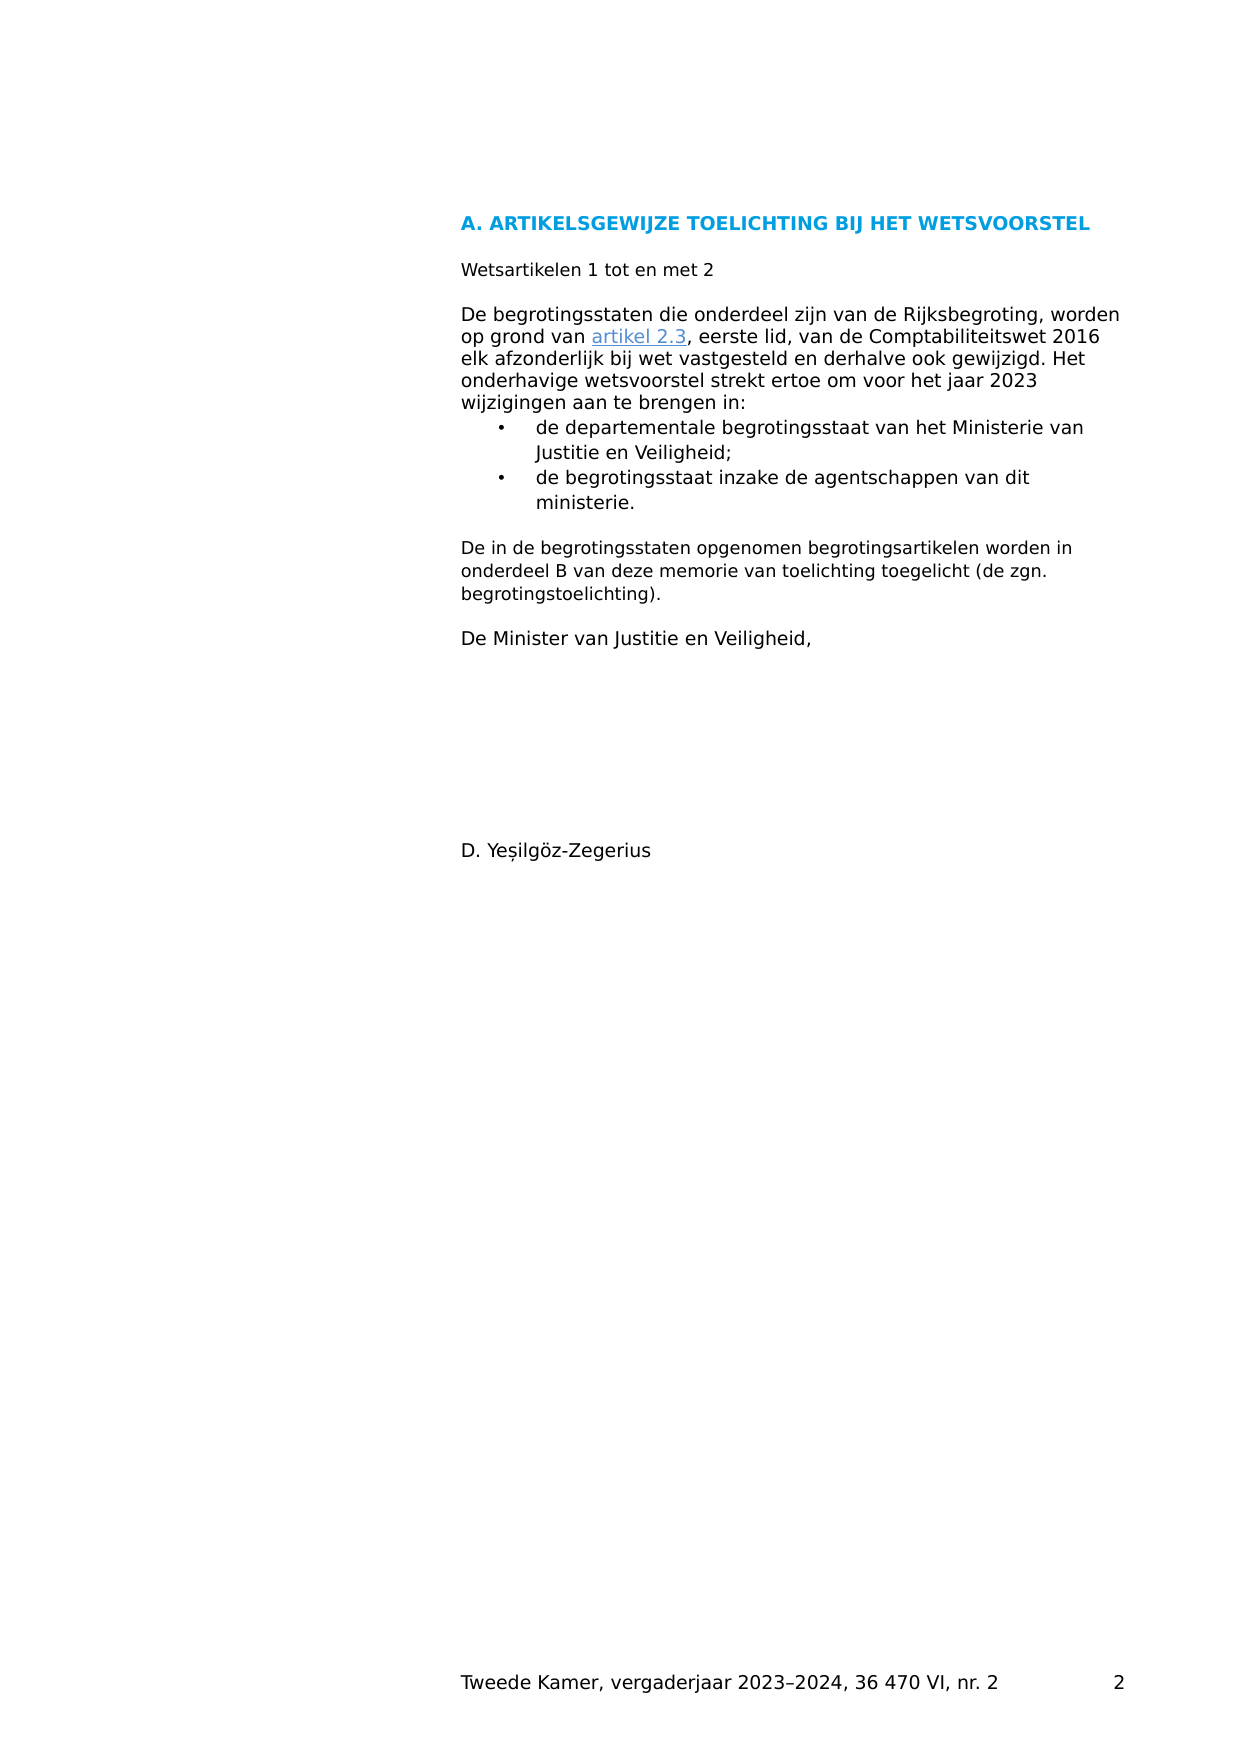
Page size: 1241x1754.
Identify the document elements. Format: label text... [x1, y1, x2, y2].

list de begrotingsstaat inzake de agentschappen van dit ministerie. [498, 464, 1125, 514]
title A. ARTIKELSGEWIJZE TOELICHTING BIJ HET WETSVOORSTEL [461, 213, 1125, 235]
text Wetsartikelen 1 tot en met 2 [461, 258, 1125, 281]
text De Minister van Justitie en Veiligheid, [461, 628, 1125, 650]
text De begrotingsstaten die onderdeel zijn van de Rijksbegroting, worden op grond van artikel 2.3, eerste lid, van de Comptabiliteitswet 2016 elk afzonderlijk bij wet vastgesteld en derhalve ook gewijzigd. Het onderhavige wetsvoorstel strekt ertoe om voor het jaar 2023 wijzigingen aan te brengen in: [461, 304, 1125, 414]
text De in de begrotingsstaten opgenomen begrotingsartikelen worden in onderdeel B van deze memorie van toelichting toegelicht (de zgn. begrotingstoelichting). [461, 536, 1125, 605]
list de departementale begrotingsstaat van het Ministerie van Justitie en Veiligheid; [498, 414, 1125, 464]
text D. Yeșilgöz-Zegerius [461, 840, 1125, 862]
